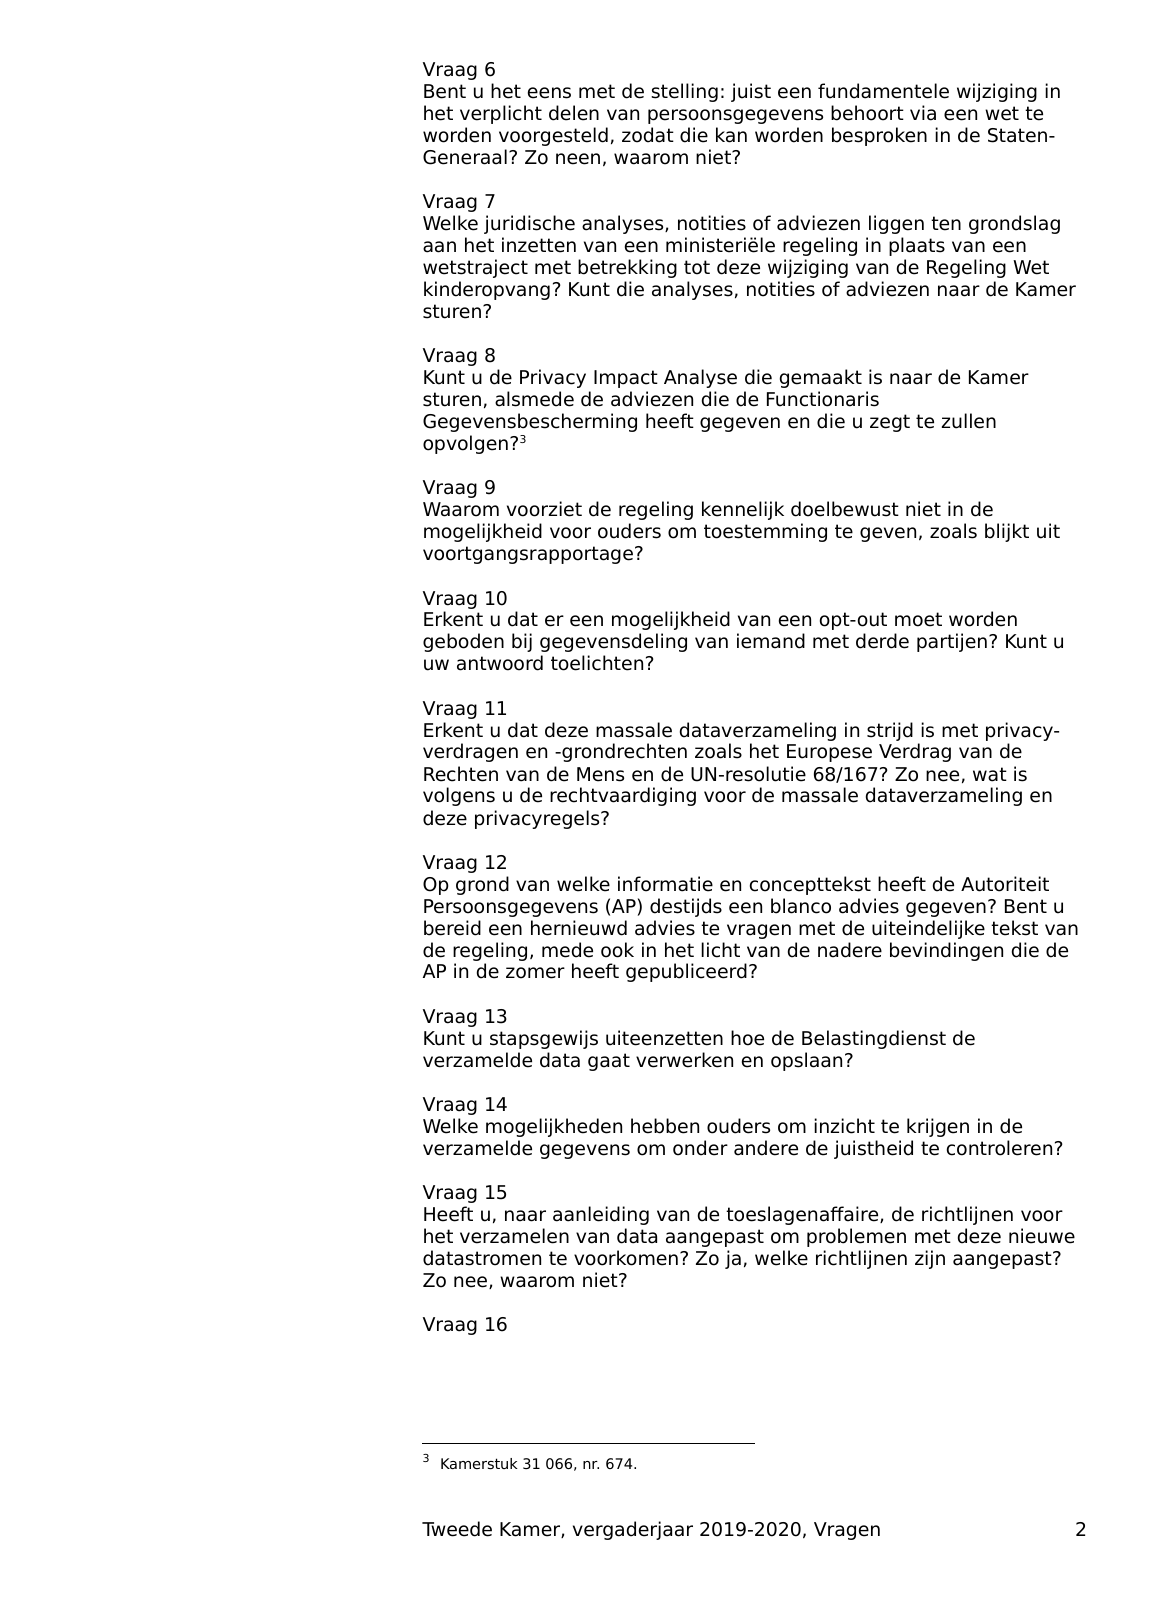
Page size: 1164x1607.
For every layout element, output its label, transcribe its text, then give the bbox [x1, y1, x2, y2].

text Vraag 15 [422, 1182, 1087, 1204]
text Kunt u stapsgewijs uiteenzetten hoe de Belastingdienst de verzamelde data gaat verwerken en opslaan? [422, 1028, 1087, 1072]
text Kamerstuk 31 066, nr. 674. [422, 1452, 1087, 1474]
text Vraag 10 [422, 587, 1087, 609]
text Vraag 11 [422, 697, 1087, 719]
text Op grond van welke informatie en concepttekst heeft de Autoriteit Persoonsgegevens (AP) destijds een blanco advies gegeven? Bent u bereid een hernieuwd advies te vragen met de uiteindelijke tekst van de regeling, mede ook in het licht van de nadere bevindingen die de AP in de zomer heeft gepubliceerd? [422, 873, 1087, 983]
text Vraag 6 [422, 59, 1087, 81]
text Vraag 9 [422, 477, 1087, 499]
text Erkent u dat er een mogelijkheid van een opt-out moet worden geboden bij gegevensdeling van iemand met derde partijen? Kunt u uw antwoord toelichten? [422, 609, 1087, 675]
text Kunt u de Privacy Impact Analyse die gemaakt is naar de Kamer sturen, alsmede de adviezen die de Functionaris Gegevensbescherming heeft gegeven en die u zegt te zullen opvolgen? [422, 367, 1087, 455]
text Vraag 13 [422, 1006, 1087, 1028]
text Welke mogelijkheden hebben ouders om inzicht te krijgen in de verzamelde gegevens om onder andere de juistheid te controleren? [422, 1116, 1087, 1160]
text Vraag 14 [422, 1094, 1087, 1116]
text Bent u het eens met de stelling: juist een fundamentele wijziging in het verplicht delen van persoonsgegevens behoort via een wet te worden voorgesteld, zodat die kan worden besproken in de Staten-Generaal? Zo neen, waarom niet? [422, 81, 1087, 169]
text Heeft u, naar aanleiding van de toeslagenaffaire, de richtlijnen voor het verzamelen van data aangepast om problemen met deze nieuwe datastromen te voorkomen? Zo ja, welke richtlijnen zijn aangepast? Zo nee, waarom niet? [422, 1204, 1087, 1292]
text Vraag 8 [422, 345, 1087, 367]
text Erkent u dat deze massale dataverzameling in strijd is met privacy-verdragen en -grondrechten zoals het Europese Verdrag van de Rechten van de Mens en de UN-resolutie 68/167? Zo nee, wat is volgens u de rechtvaardiging voor de massale dataverzameling en deze privacyregels? [422, 719, 1087, 829]
text Vraag 12 [422, 852, 1087, 873]
text Waarom voorziet de regeling kennelijk doelbewust niet in de mogelijkheid voor ouders om toestemming te geven, zoals blijkt uit voortgangsrapportage? [422, 499, 1087, 565]
text Vraag 7 [422, 191, 1087, 213]
text Vraag 16 [422, 1314, 1087, 1336]
text Welke juridische analyses, notities of adviezen liggen ten grondslag aan het inzetten van een ministeriële regeling in plaats van een wetstraject met betrekking tot deze wijziging van de Regeling Wet kinderopvang? Kunt die analyses, notities of adviezen naar de Kamer sturen? [422, 213, 1087, 323]
